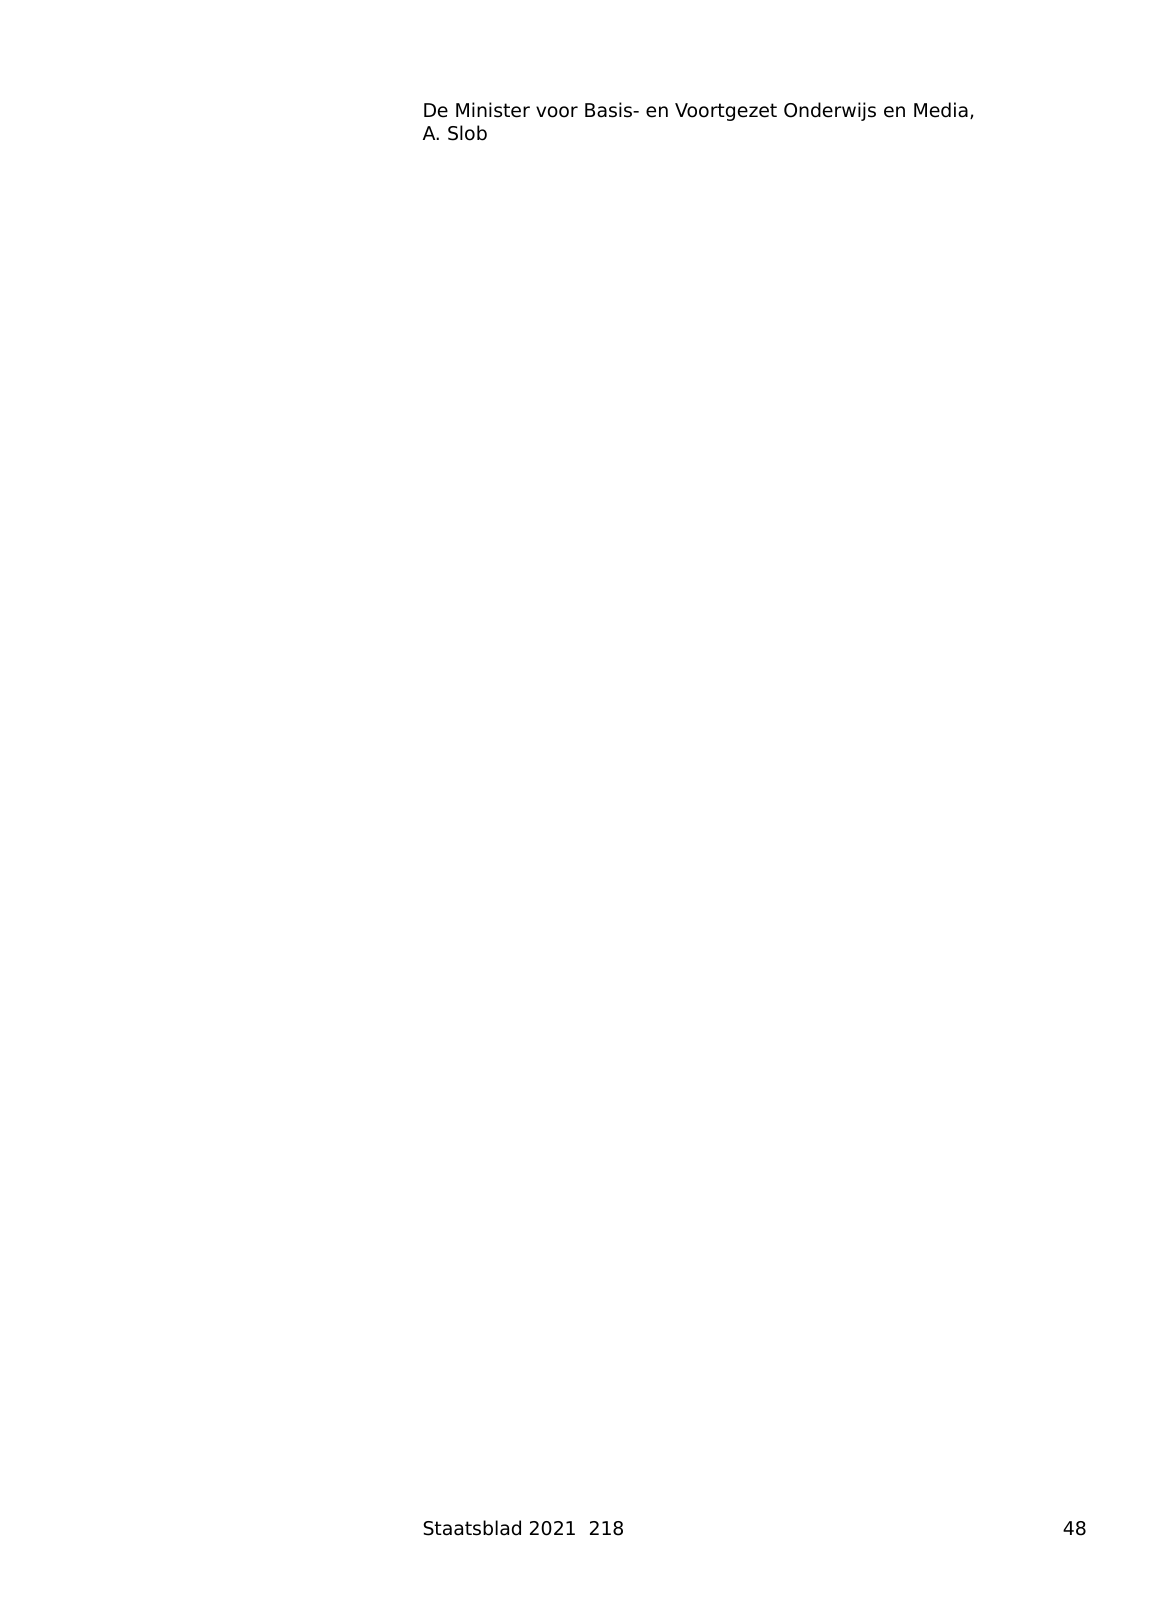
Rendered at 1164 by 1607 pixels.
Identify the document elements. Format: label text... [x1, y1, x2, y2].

text De Minister voor Basis- en Voortgezet Onderwijs en Media, A. Slob [422, 100, 1087, 144]
